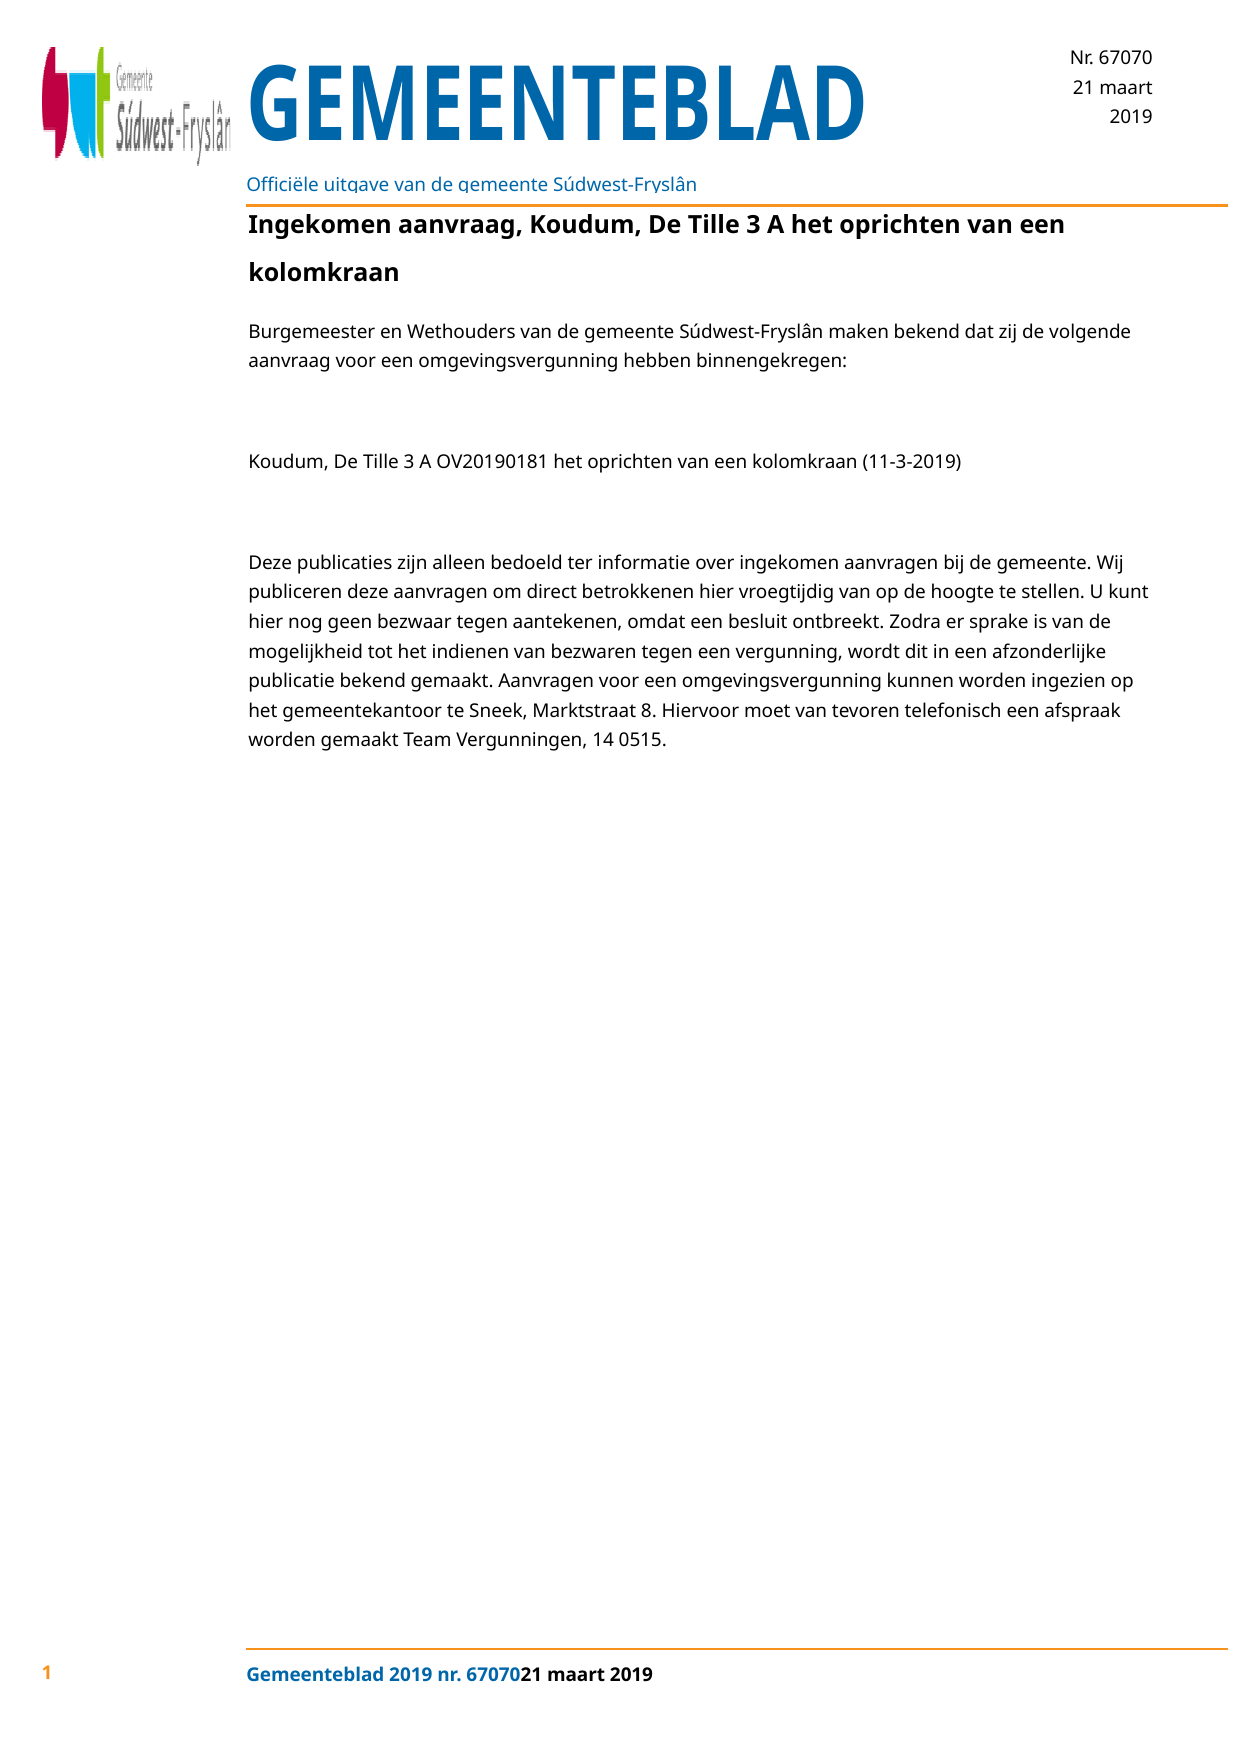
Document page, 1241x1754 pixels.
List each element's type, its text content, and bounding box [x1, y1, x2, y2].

text Ingekomen aanvraag, Koudum, De Tille 3 A het oprichten van een kolomkraan [248, 207, 1152, 288]
text Koudum, De Tille 3 A OV20190181 het oprichten van een kolomkraan (11-3-2019) [248, 448, 1152, 474]
text Deze publicaties zijn alleen bedoeld ter informatie over ingekomen aanvragen bij de gemeente. Wij publiceren deze aanvragen om direct betrokkenen hier vroegtijdig van op de hoogte te stellen. U kunt hier nog geen bezwaar tegen aantekenen, omdat een besluit ontbreekt. Zodra er sprake is van de mogelijkheid tot het indienen van bezwaren tegen een vergunning, wordt dit in een afzonderlijke publicatie bekend gemaakt. Aanvragen voor een omgevingsvergunning kunnen worden ingezien op het gemeentekantoor te Sneek, Marktstraat 8. Hiervoor moet van tevoren telefonisch een afspraak worden gemaakt Team Vergunningen, 14 0515. [248, 549, 1152, 752]
picture [41, 47, 231, 172]
text Burgemeester en Wethouders van de gemeente Súdwest-Fryslân maken bekend dat zij de volgende aanvraag voor een omgevingsvergunning hebben binnengekregen: [248, 318, 1152, 373]
